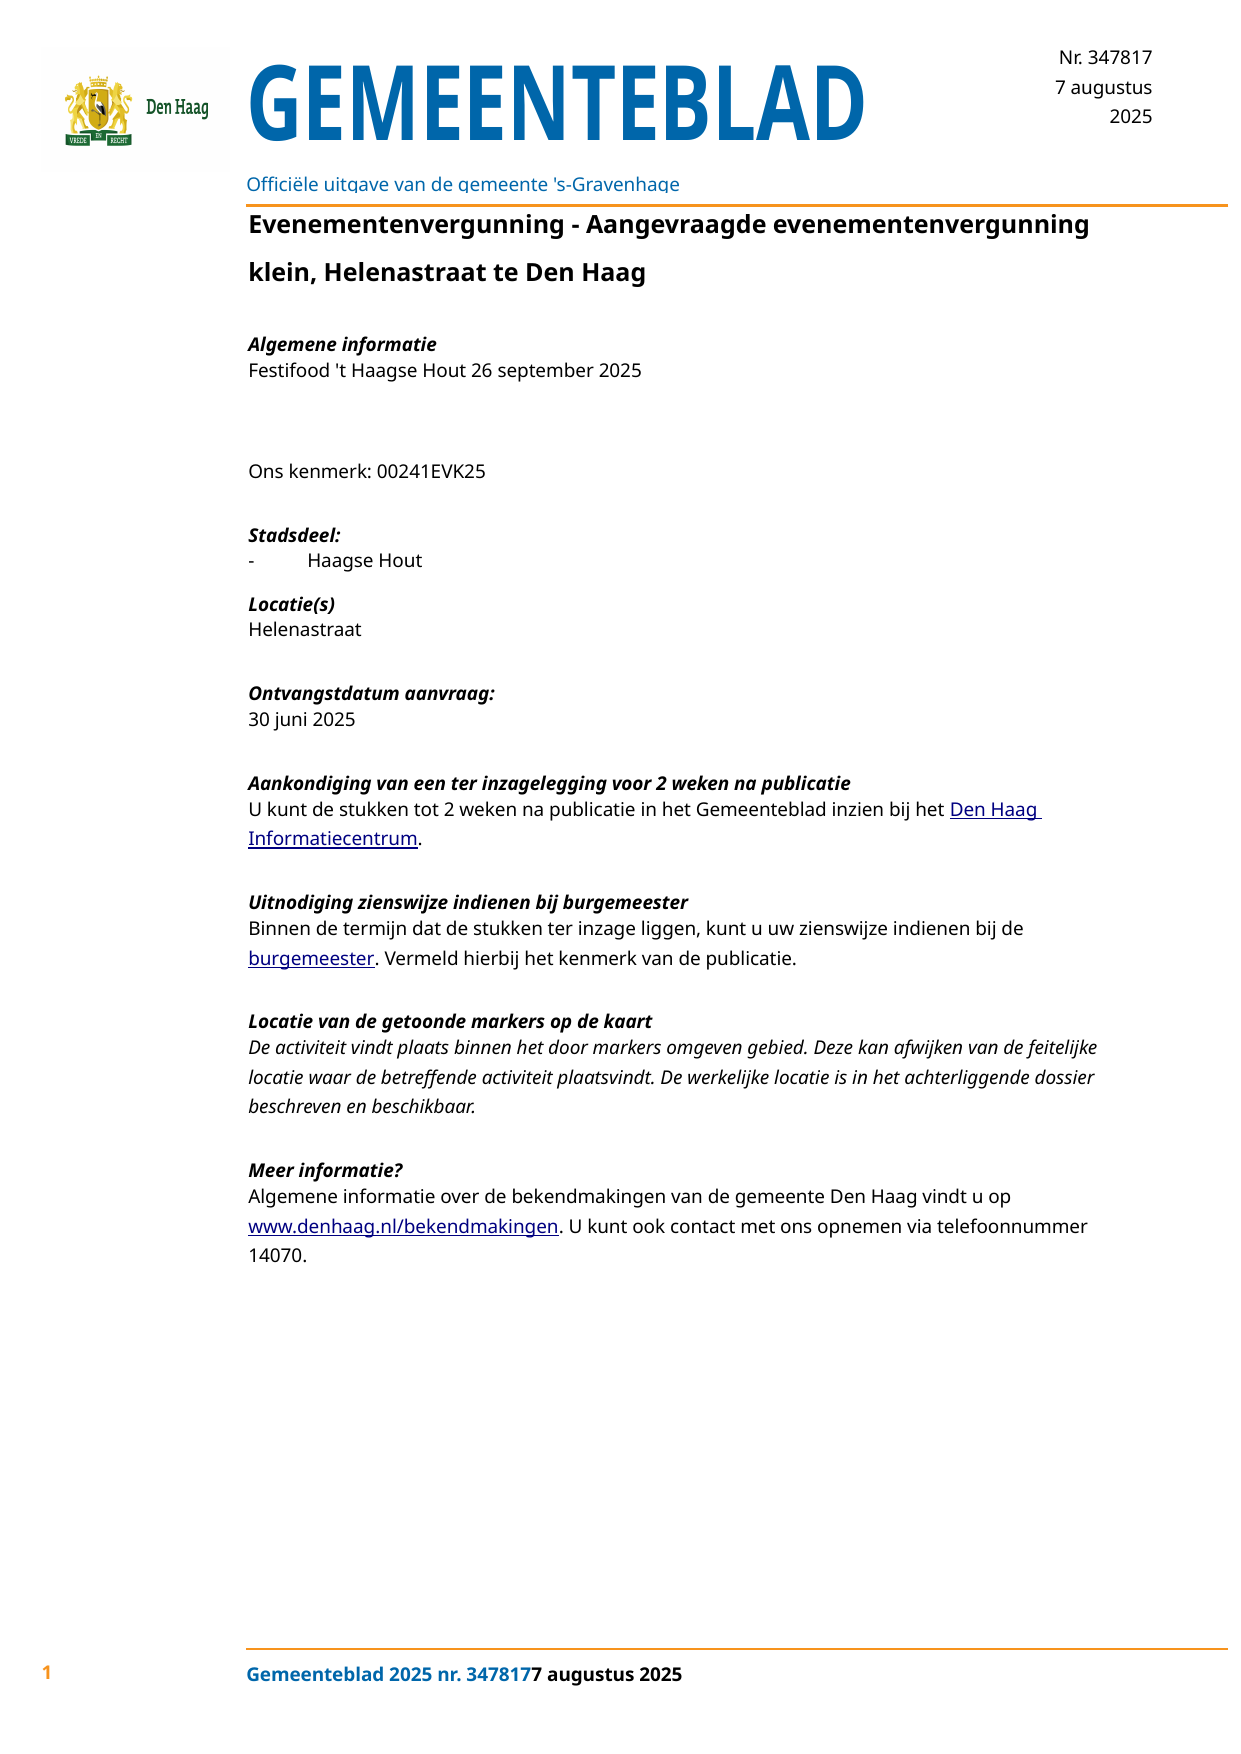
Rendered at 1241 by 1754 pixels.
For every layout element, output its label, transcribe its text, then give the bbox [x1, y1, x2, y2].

text 30 juni 2025 [248, 706, 1152, 732]
text Stadsdeel: [248, 522, 1152, 548]
text U kunt de stukken tot 2 weken na publicatie in het Gemeenteblad inzien bij het Den Haag Informatiecentrum. [248, 796, 1152, 851]
text Ontvangstdatum aanvraag: [248, 681, 1152, 706]
picture [41, 47, 231, 172]
text Uitnodiging zienswijze indienen bij burgemeester [248, 889, 1152, 915]
text Festifood 't Haagse Hout 26 september 2025 [248, 357, 1152, 383]
text Ons kenmerk: 00241EVK25 [248, 458, 1152, 484]
text Algemene informatie over de bekendmakingen van de gemeente Den Haag vindt u op www.denhaag.nl/bekendmakingen. U kunt ook contact met ons opnemen via telefoonnummer 14070. [248, 1183, 1152, 1268]
text Locatie van de getoonde markers op de kaart [248, 1009, 1152, 1034]
list Haagse Hout [248, 548, 1152, 573]
text Helenastraat [248, 617, 1152, 642]
text Evenementenvergunning - Aangevraagde evenementenvergunning klein, Helenastraat te Den Haag [248, 207, 1152, 288]
text Binnen de termijn dat de stukken ter inzage liggen, kunt u uw zienswijze indienen bij de burgemeester. Vermeld hierbij het kenmerk van de publicatie. [248, 915, 1152, 971]
text De activiteit vindt plaats binnen het door markers omgeven gebied. Deze kan afwijken van de feitelijke locatie waar de betreffende activiteit plaatsvindt. De werkelijke locatie is in het achterliggende dossier beschreven en beschikbaar. [248, 1034, 1152, 1119]
text Meer informatie? [248, 1158, 1152, 1183]
text Aankondiging van een ter inzagelegging voor 2 weken na publicatie [248, 770, 1152, 796]
text Algemene informatie [248, 331, 1152, 357]
text Locatie(s) [248, 591, 1152, 617]
